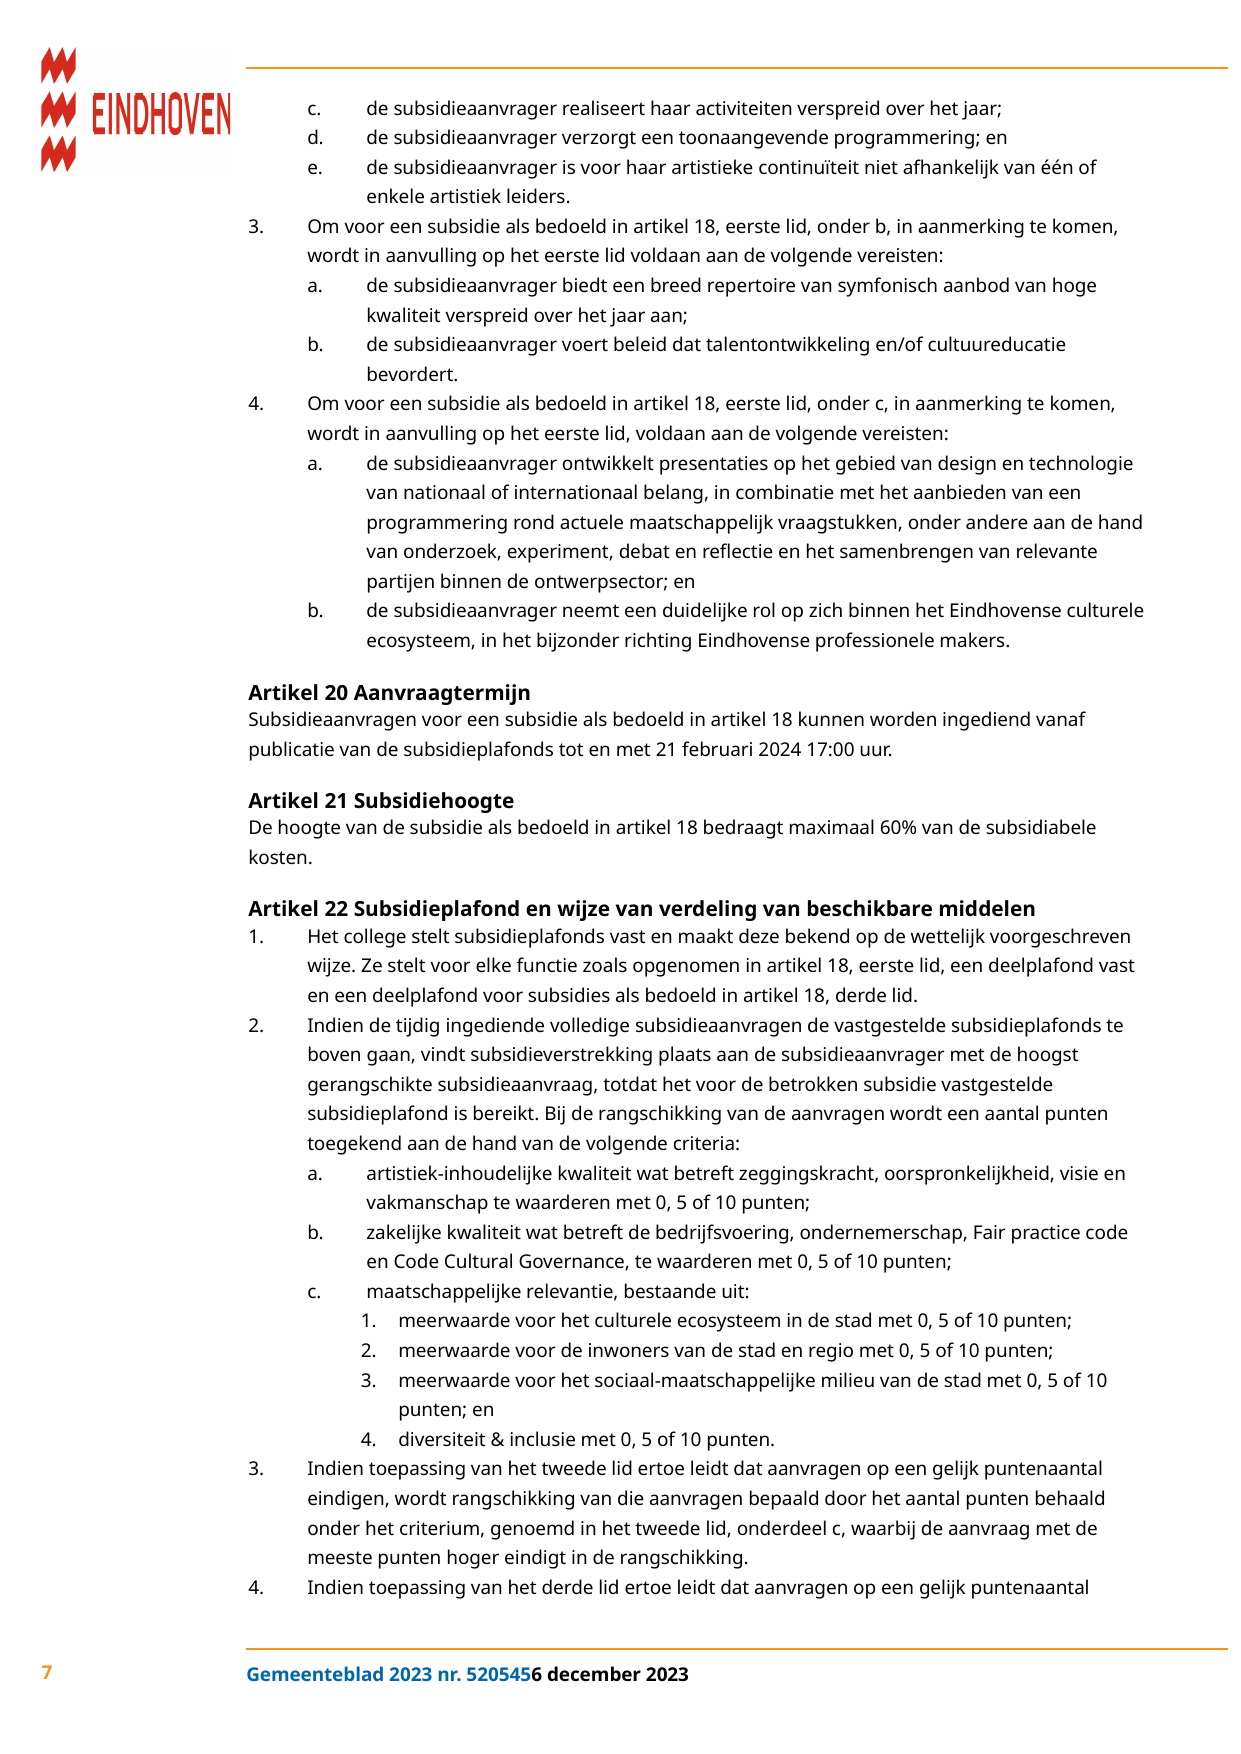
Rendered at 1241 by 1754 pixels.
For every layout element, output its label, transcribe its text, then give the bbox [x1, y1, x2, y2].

list Het college stelt subsidieplafonds vast en maakt deze bekend op de wettelijk voorgeschreven wijze. Ze stelt voor elke functie zoals opgenomen in artikel 18, eerste lid, een deelplafond vast en een deelplafond voor subsidies als bedoeld in artikel 18, derde lid. [248, 923, 1152, 1008]
list diversiteit & inclusie met 0, 5 of 10 punten. [361, 1426, 1152, 1452]
text Artikel 20 Aanvraagtermijn [248, 678, 1152, 706]
list meerwaarde voor het sociaal-maatschappelijke milieu van de stad met 0, 5 of 10 punten; en [361, 1367, 1152, 1422]
list de subsidieaanvrager biedt een breed repertoire van symfonisch aanbod van hoge kwaliteit verspreid over het jaar aan; [307, 272, 1152, 328]
list Om voor een subsidie als bedoeld in artikel 18, eerste lid, onder c, in aanmerking te komen, wordt in aanvulling op het eerste lid, voldaan aan de volgende vereisten: [248, 391, 1152, 446]
list Om voor een subsidie als bedoeld in artikel 18, eerste lid, onder b, in aanmerking te komen, wordt in aanvulling op het eerste lid voldaan aan de volgende vereisten: [248, 213, 1152, 268]
text Artikel 21 Subsidiehoogte [248, 786, 1152, 814]
list maatschappelijke relevantie, bestaande uit: [307, 1278, 1152, 1304]
list de subsidieaanvrager is voor haar artistieke continuïteit niet afhankelijk van één of enkele artistiek leiders. [307, 154, 1152, 209]
picture [41, 47, 231, 172]
list meerwaarde voor de inwoners van de stad en regio met 0, 5 of 10 punten; [361, 1337, 1152, 1363]
list artistiek-inhoudelijke kwaliteit wat betreft zeggingskracht, oorspronkelijkheid, visie en vakmanschap te waarderen met 0, 5 of 10 punten; [307, 1160, 1152, 1215]
list de subsidieaanvrager verzorgt een toonaangevende programmering; en [307, 124, 1152, 150]
list zakelijke kwaliteit wat betreft de bedrijfsvoering, ondernemerschap, Fair practice code en Code Cultural Governance, te waarderen met 0, 5 of 10 punten; [307, 1219, 1152, 1274]
text Subsidieaanvragen voor een subsidie als bedoeld in artikel 18 kunnen worden ingediend vanaf publicatie van de subsidieplafonds tot en met 21 februari 2024 17:00 uur. [248, 706, 1152, 761]
list meerwaarde voor het culturele ecosysteem in de stad met 0, 5 of 10 punten; [361, 1308, 1152, 1333]
list de subsidieaanvrager voert beleid dat talentontwikkeling en/of cultuureducatie bevordert. [307, 331, 1152, 387]
list Indien de tijdig ingediende volledige subsidieaanvragen de vastgestelde subsidieplafonds te boven gaan, vindt subsidieverstrekking plaats aan de subsidieaanvrager met de hoogst gerangschikte subsidieaanvraag, totdat het voor de betrokken subsidie vastgestelde subsidieplafond is bereikt. Bij de rangschikking van de aanvragen wordt een aantal punten toegekend aan de hand van de volgende criteria: [248, 1012, 1152, 1156]
list de subsidieaanvrager neemt een duidelijke rol op zich binnen het Eindhovense culturele ecosysteem, in het bijzonder richting Eindhovense professionele makers. [307, 598, 1152, 653]
list de subsidieaanvrager realiseert haar activiteiten verspreid over het jaar; [307, 95, 1152, 121]
text De hoogte van de subsidie als bedoeld in artikel 18 bedraagt maximaal 60% van de subsidiabele kosten. [248, 814, 1152, 870]
list Indien toepassing van het derde lid ertoe leidt dat aanvragen op een gelijk puntenaantal [248, 1574, 1152, 1599]
list Indien toepassing van het tweede lid ertoe leidt dat aanvragen op een gelijk puntenaantal eindigen, wordt rangschikking van die aanvragen bepaald door het aantal punten behaald onder het criterium, genoemd in het tweede lid, onderdeel c, waarbij de aanvraag met de meeste punten hoger eindigt in de rangschikking. [248, 1456, 1152, 1570]
list de subsidieaanvrager ontwikkelt presentaties op het gebied van design en technologie van nationaal of internationaal belang, in combinatie met het aanbieden van een programmering rond actuele maatschappelijk vraagstukken, onder andere aan de hand van onderzoek, experiment, debat en reflectie en het samenbrengen van relevante partijen binnen de ontwerpsector; en [307, 450, 1152, 594]
text Artikel 22 Subsidieplafond en wijze van verdeling van beschikbare middelen [248, 894, 1152, 923]
